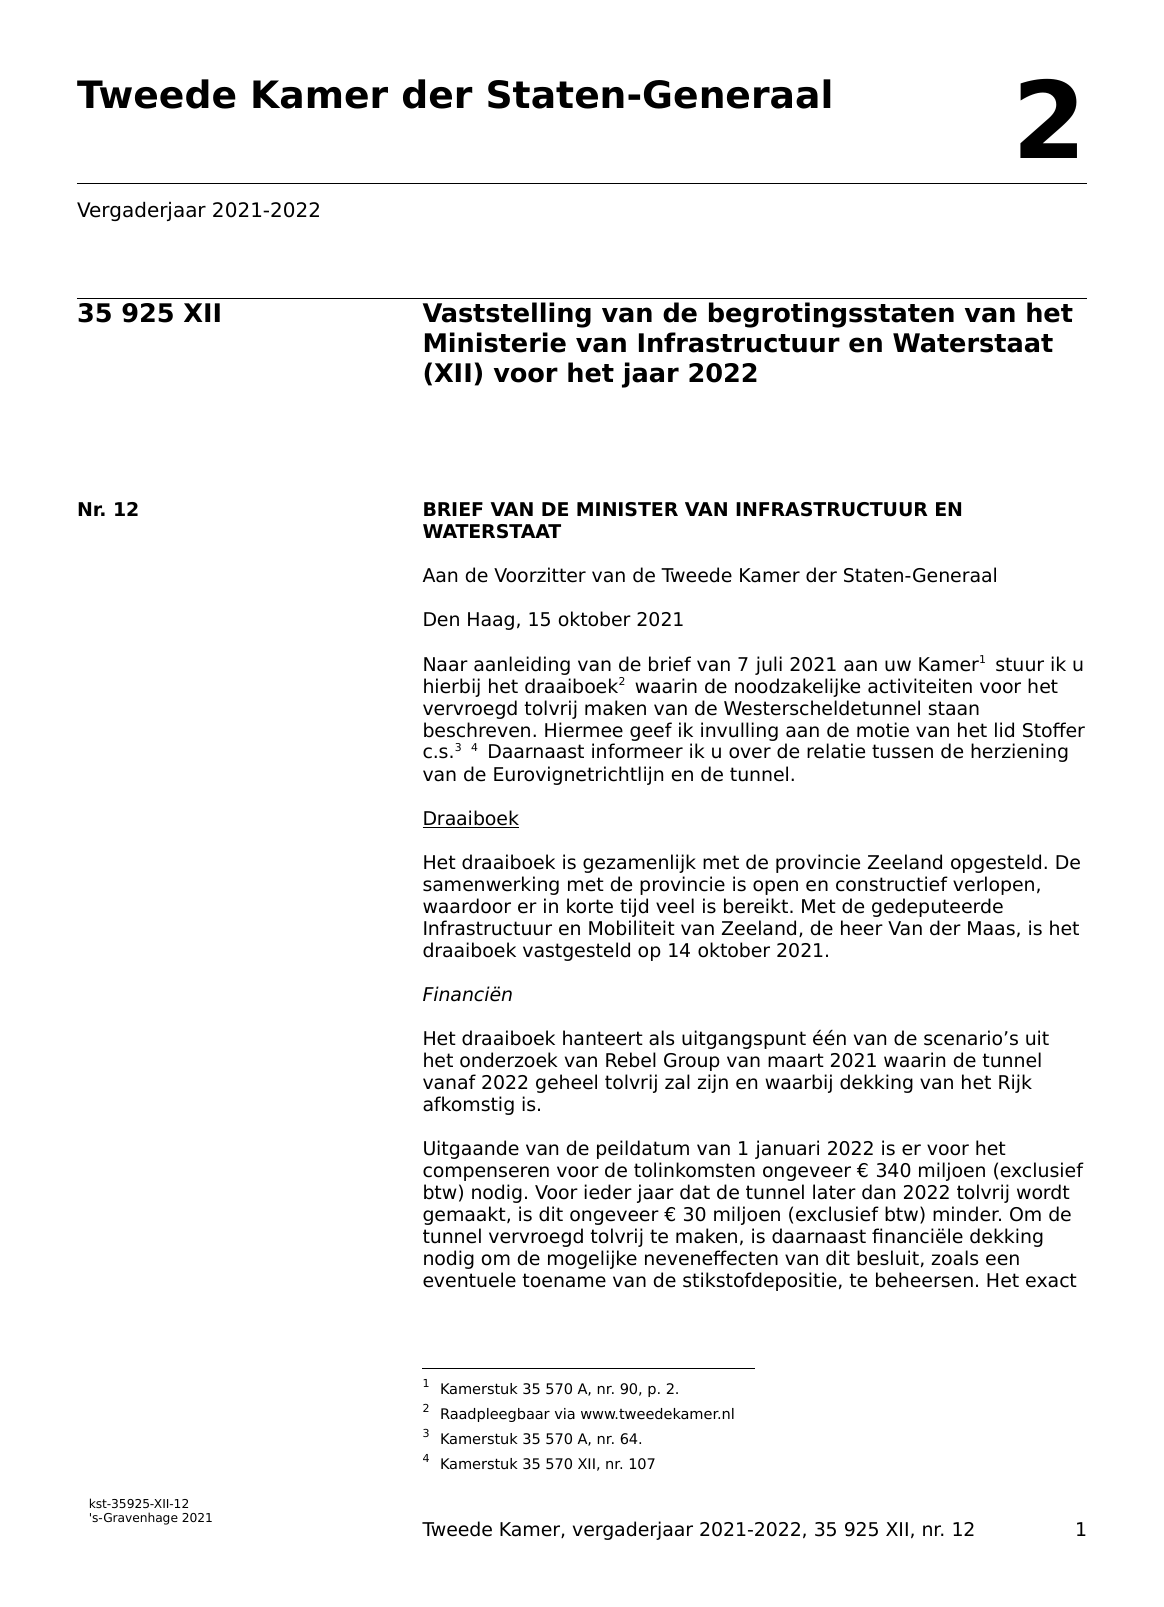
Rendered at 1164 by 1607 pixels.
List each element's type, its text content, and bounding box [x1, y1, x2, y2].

text 's-Gravenhage 2021 [88, 1511, 323, 1525]
subtitle Nr. 12 BRIEF VAN DE MINISTER VAN INFRASTRUCTUUR EN WATERSTAAT [77, 499, 1087, 543]
subtitle Financiën [422, 984, 1087, 1006]
text Kamerstuk 35 570 XII, nr. 107 [422, 1452, 1087, 1474]
text Raadpleegbaar via www.tweedekamer.nl [422, 1402, 1087, 1424]
text Aan de Voorzitter van de Tweede Kamer der Staten-Generaal [422, 565, 1087, 587]
text Uitgaande van de peildatum van 1 januari 2022 is er voor het compenseren voor de tolinkomsten ongeveer € 340 miljoen (exclusief btw) nodig. Voor ieder jaar dat de tunnel later dan 2022 tolvrij wordt gemaakt, is dit ongeveer € 30 miljoen (exclusief btw) minder. Om de tunnel vervroegd tolvrij te maken, is daarnaast financiële dekking nodig om de mogelijke neveneffecten van dit besluit, zoals een eventuele toename van de stikstofdepositie, te beheersen. Het exact [422, 1138, 1087, 1292]
text Kamerstuk 35 570 A, nr. 64. [422, 1427, 1087, 1449]
text kst-35925-XII-12 [88, 1497, 323, 1511]
subtitle 35 925 XII Vaststelling van de begrotingsstaten van het Ministerie van Infrastructuur en Waterstaat (XII) voor het jaar 2022 [77, 299, 1087, 388]
table_header 2 [886, 59, 1087, 183]
table_cell Vergaderjaar 2021-2022 [77, 184, 1087, 298]
text Kamerstuk 35 570 A, nr. 90, p. 2. [422, 1377, 1087, 1399]
table_header Tweede Kamer der Staten-Generaal [77, 59, 886, 183]
text Den Haag, 15 oktober 2021 [422, 609, 1087, 631]
text Naar aanleiding van de brief van 7 juli 2021 aan uw Kamer stuur ik u hierbij het draaiboek waarin de noodzakelijke activiteiten voor het vervroegd tolvrij maken van de Westerscheldetunnel staan beschreven. Hiermee geef ik invulling aan de motie van het lid Stoffer c.s. Daarnaast informeer ik u over de relatie tussen de herziening van de Eurovignetrichtlijn en de tunnel. [422, 653, 1087, 785]
text Het draaiboek is gezamenlijk met de provincie Zeeland opgesteld. De samenwerking met de provincie is open en constructief verlopen, waardoor er in korte tijd veel is bereikt. Met de gedeputeerde Infrastructuur en Mobiliteit van Zeeland, de heer Van der Maas, is het draaiboek vastgesteld op 14 oktober 2021. [422, 852, 1087, 962]
text Het draaiboek hanteert als uitgangspunt één van de scenario’s uit het onderzoek van Rebel Group van maart 2021 waarin de tunnel vanaf 2022 geheel tolvrij zal zijn en waarbij dekking van het Rijk afkomstig is. [422, 1028, 1087, 1116]
subtitle Draaiboek [422, 808, 1087, 829]
